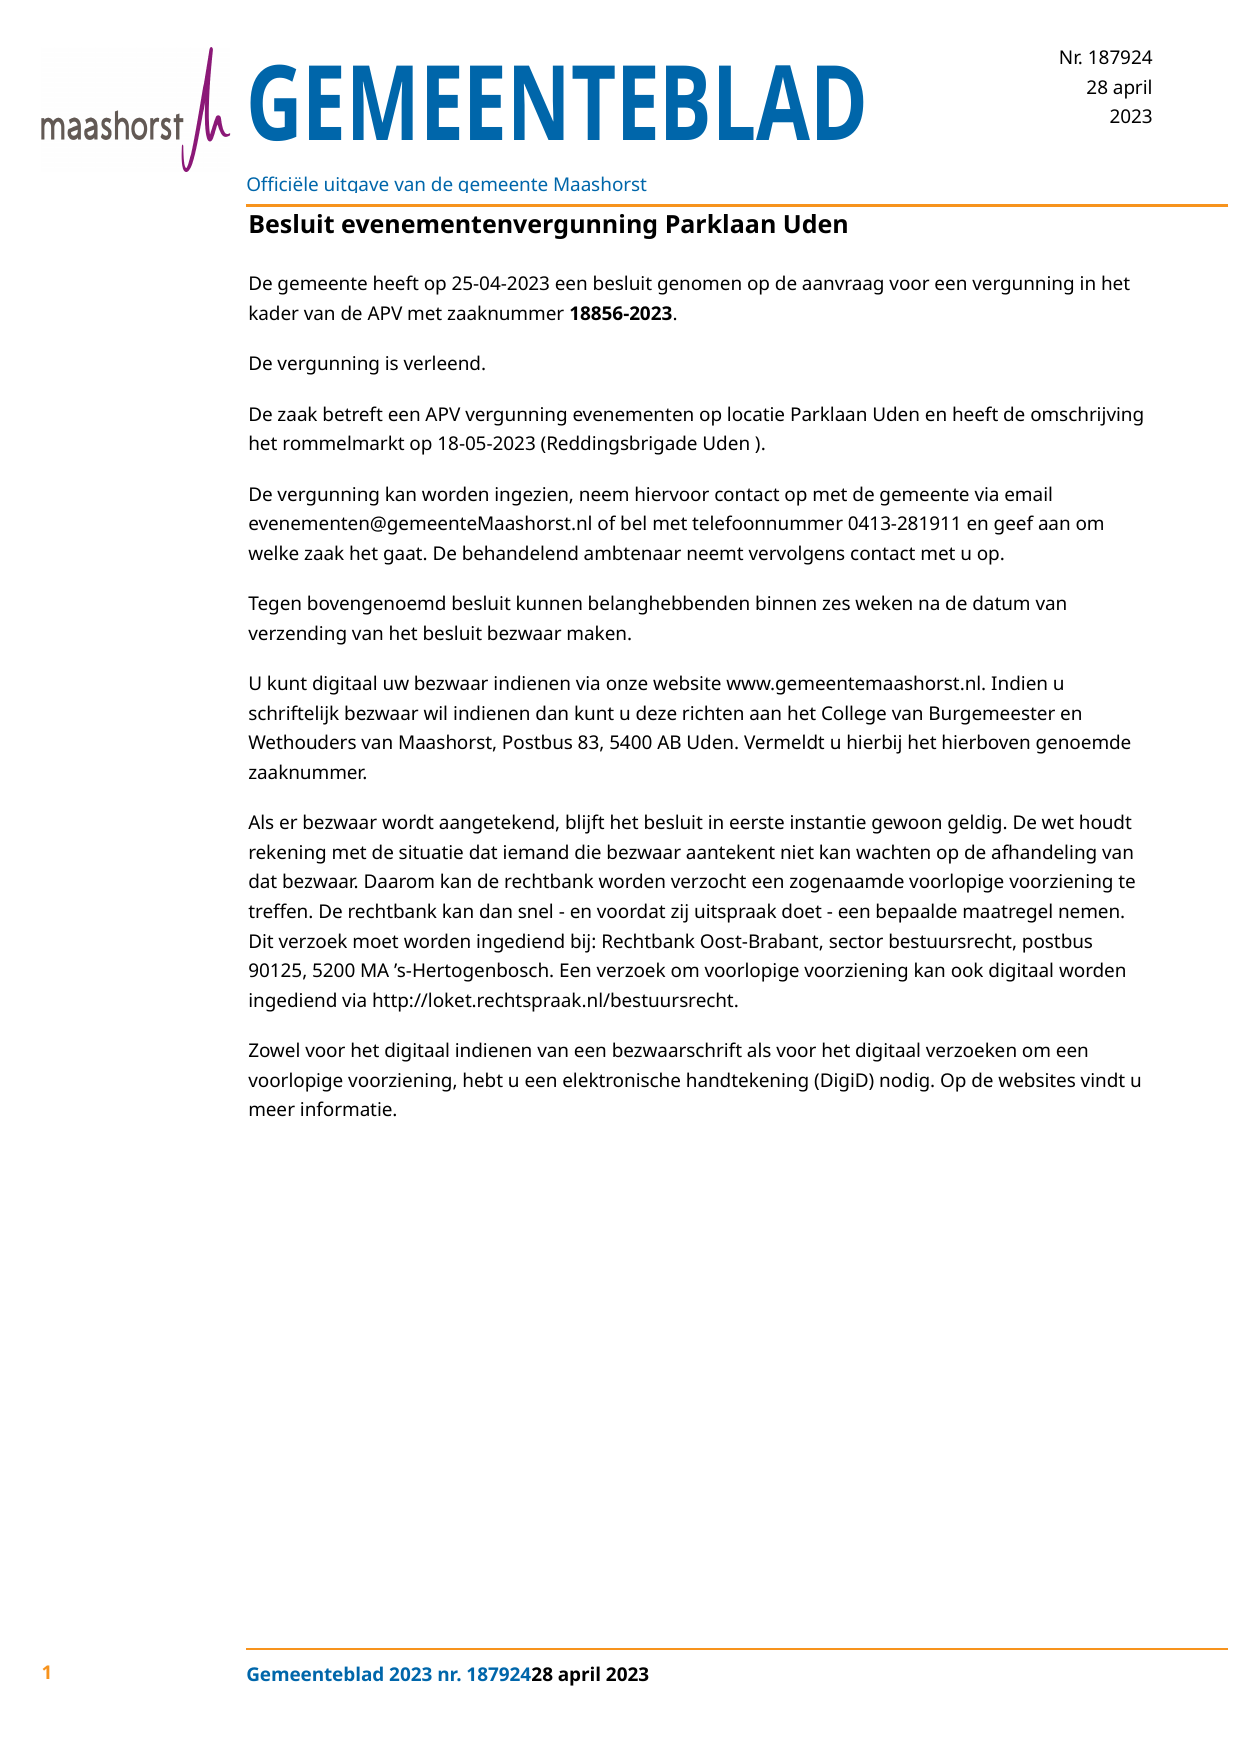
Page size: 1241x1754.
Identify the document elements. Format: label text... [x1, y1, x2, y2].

text De vergunning is verleend. [248, 350, 1152, 376]
text Besluit evenementenvergunning Parklaan Uden [248, 207, 1152, 241]
text Als er bezwaar wordt aangetekend, blijft het besluit in eerste instantie gewoon geldig. De wet houdt rekening met de situatie dat iemand die bezwaar aantekent niet kan wachten op de afhandeling van dat bezwaar. Daarom kan de rechtbank worden verzocht een zogenaamde voorlopige voorziening te treffen. De rechtbank kan dan snel - en voordat zij uitspraak doet - een bepaalde maatregel nemen. Dit verzoek moet worden ingediend bij: Rechtbank Oost-Brabant, sector bestuursrecht, postbus 90125, 5200 MA ’s-Hertogenbosch. Een verzoek om voorlopige voorziening kan ook digitaal worden ingediend via http://loket.rechtspraak.nl/bestuursrecht. [248, 809, 1152, 1013]
text De gemeente heeft op 25-04-2023 een besluit genomen op de aanvraag voor een vergunning in het kader van de APV met zaaknummer 18856-2023. [248, 270, 1152, 326]
text De vergunning kan worden ingezien, neem hiervoor contact op met de gemeente via email evenementen@gemeenteMaashorst.nl of bel met telefoonnummer 0413-281911 en geef aan om welke zaak het gaat. De behandelend ambtenaar neemt vervolgens contact met u op. [248, 481, 1152, 566]
text Zowel voor het digitaal indienen van een bezwaarschrift als voor het digitaal verzoeken om een voorlopige voorziening, hebt u een elektronische handtekening (DigiD) nodig. Op de websites vindt u meer informatie. [248, 1037, 1152, 1122]
picture [41, 47, 231, 172]
text De zaak betreft een APV vergunning evenementen op locatie Parklaan Uden en heeft de omschrijving het rommelmarkt op 18-05-2023 (Reddingsbrigade Uden ). [248, 401, 1152, 456]
text Tegen bovengenoemd besluit kunnen belanghebbenden binnen zes weken na de datum van verzending van het besluit bezwaar maken. [248, 590, 1152, 646]
text U kunt digitaal uw bezwaar indienen via onze website www.gemeentemaashorst.nl. Indien u schriftelijk bezwaar wil indienen dan kunt u deze richten aan het College van Burgemeester en Wethouders van Maashorst, Postbus 83, 5400 AB Uden. Vermeldt u hierbij het hierboven genoemde zaaknummer. [248, 670, 1152, 785]
